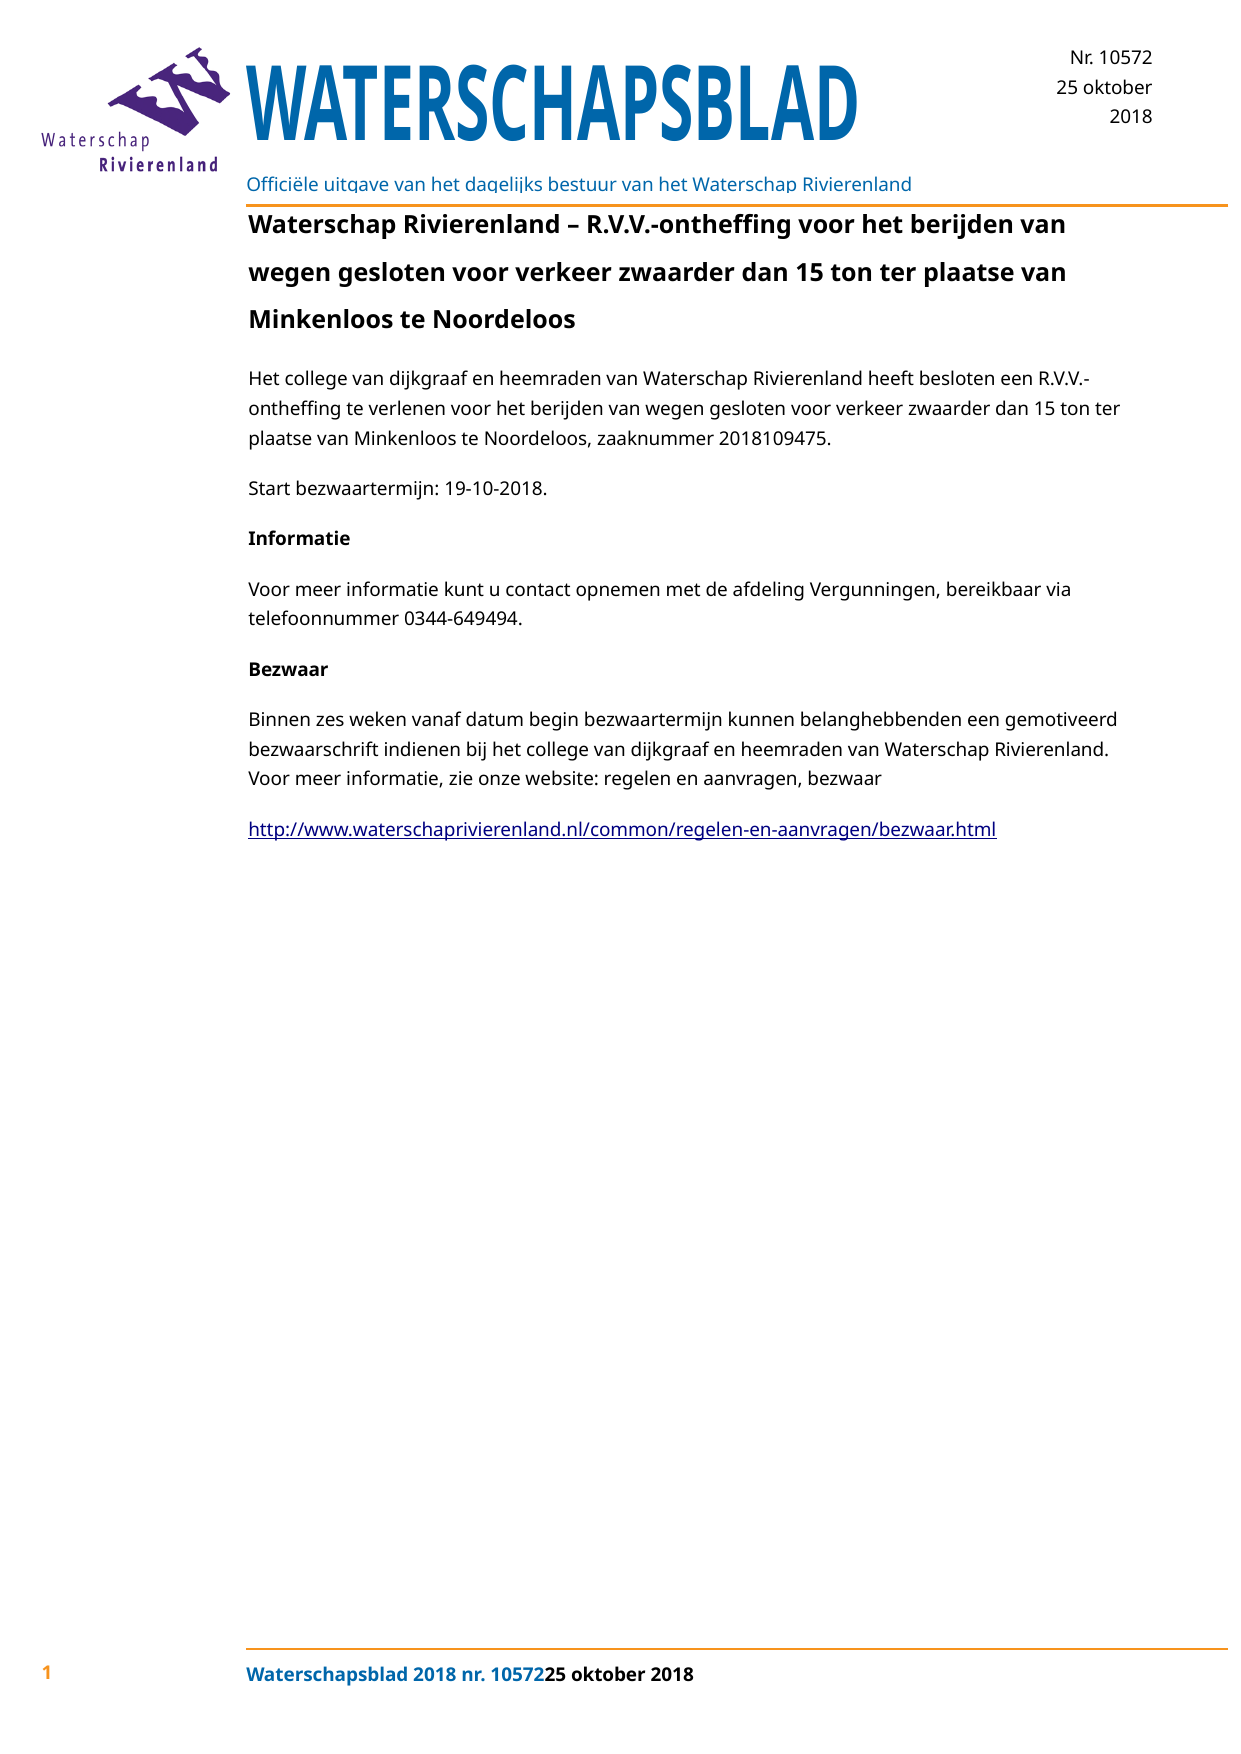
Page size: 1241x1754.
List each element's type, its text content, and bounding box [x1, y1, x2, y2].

text Voor meer informatie kunt u contact opnemen met de afdeling Vergunningen, bereikbaar via telefoonnummer 0344-649494. [248, 576, 1152, 631]
picture [41, 47, 231, 172]
text Waterschap Rivierenland – R.V.V.-ontheffing voor het berijden van wegen gesloten voor verkeer zwaarder dan 15 ton ter plaatse van Minkenloos te Noordeloos [248, 207, 1152, 336]
text Het college van dijkgraaf en heemraden van Waterschap Rivierenland heeft besloten een R.V.V.-ontheffing te verlenen voor het berijden van wegen gesloten voor verkeer zwaarder dan 15 ton ter plaatse van Minkenloos te Noordeloos, zaaknummer 2018109475. [248, 366, 1152, 450]
text Start bezwaartermijn: 19-10-2018. [248, 475, 1152, 501]
text http://www.waterschaprivierenland.nl/common/regelen-en-aanvragen/bezwaar.html [248, 816, 1152, 842]
text Binnen zes weken vanaf datum begin bezwaartermijn kunnen belanghebbenden een gemotiveerd bezwaarschrift indienen bij het college van dijkgraaf en heemraden van Waterschap Rivierenland. Voor meer informatie, zie onze website: regelen en aanvragen, bezwaar [248, 706, 1152, 791]
text Bezwaar [248, 656, 1152, 682]
text Informatie [248, 526, 1152, 551]
